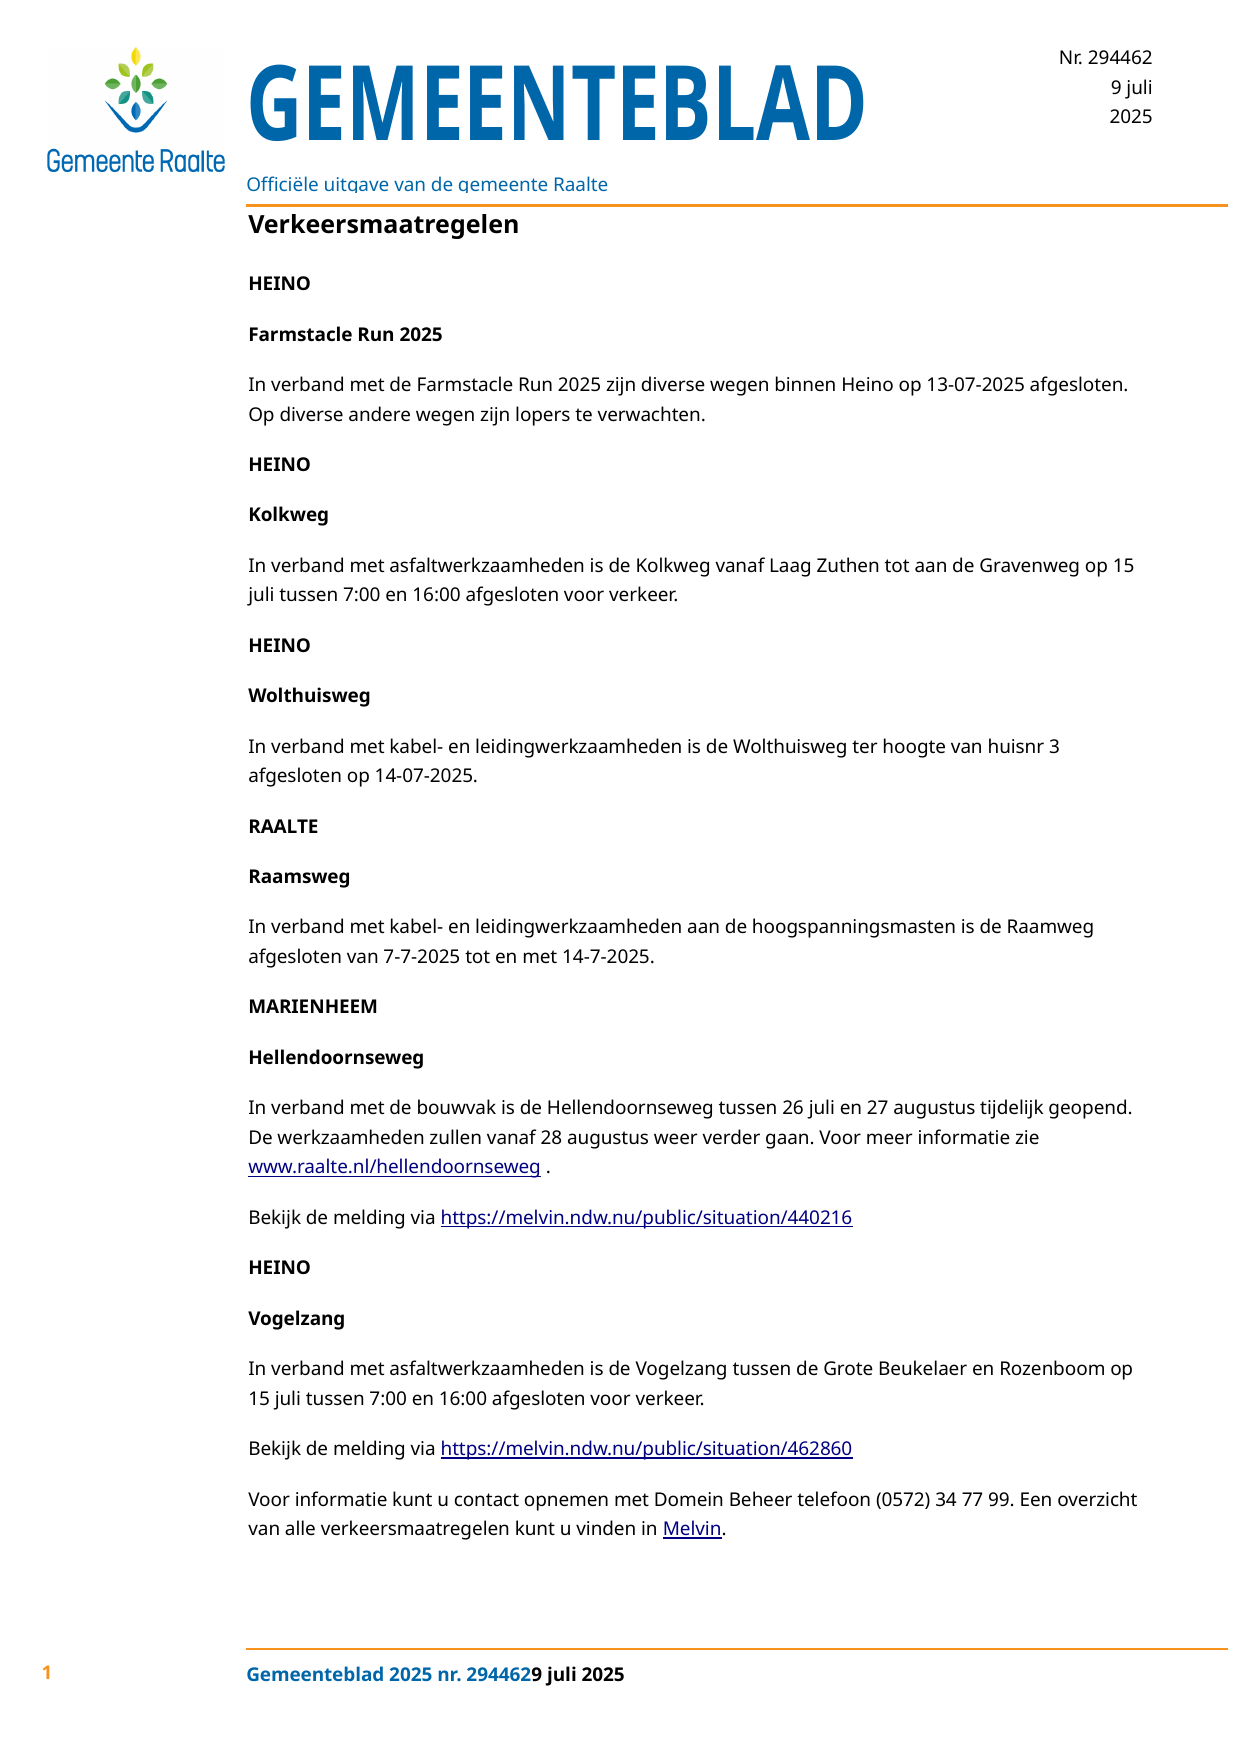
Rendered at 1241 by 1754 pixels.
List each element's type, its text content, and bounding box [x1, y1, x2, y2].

text Farmstacle Run 2025 [248, 321, 1152, 346]
text In verband met asfaltwerkzaamheden is de Kolkweg vanaf Laag Zuthen tot aan de Gravenweg op 15 juli tussen 7:00 en 16:00 afgesloten voor verkeer. [248, 552, 1152, 607]
text In verband met asfaltwerkzaamheden is de Vogelzang tussen de Grote Beukelaer en Rozenboom op 15 juli tussen 7:00 en 16:00 afgesloten voor verkeer. [248, 1355, 1152, 1411]
text In verband met kabel- en leidingwerkzaamheden is de Wolthuisweg ter hoogte van huisnr 3 afgesloten op 14-07-2025. [248, 733, 1152, 788]
text HEINO [248, 632, 1152, 658]
text In verband met kabel- en leidingwerkzaamheden aan de hoogspanningsmasten is de Raamweg afgesloten van 7-7-2025 tot en met 14-7-2025. [248, 914, 1152, 969]
text RAALTE [248, 813, 1152, 838]
text In verband met de Farmstacle Run 2025 zijn diverse wegen binnen Heino op 13-07-2025 afgesloten. Op diverse andere wegen zijn lopers te verwachten. [248, 371, 1152, 426]
text Hellendoornseweg [248, 1044, 1152, 1070]
text HEINO [248, 1254, 1152, 1280]
picture [41, 47, 231, 172]
text Verkeersmaatregelen [248, 207, 1152, 241]
text Vogelzang [248, 1305, 1152, 1331]
text MARIENHEEM [248, 994, 1152, 1019]
text HEINO [248, 270, 1152, 296]
text HEINO [248, 451, 1152, 477]
text Bekijk de melding via https://melvin.ndw.nu/public/situation/440216 [248, 1204, 1152, 1230]
text Bekijk de melding via https://melvin.ndw.nu/public/situation/462860 [248, 1435, 1152, 1461]
text In verband met de bouwvak is de Hellendoornseweg tussen 26 juli en 27 augustus tijdelijk geopend. De werkzaamheden zullen vanaf 28 augustus weer verder gaan. Voor meer informatie zie www.raalte.nl/hellendoornseweg . [248, 1094, 1152, 1179]
text Wolthuisweg [248, 682, 1152, 708]
text Raamsweg [248, 863, 1152, 889]
text Kolkweg [248, 502, 1152, 527]
text Voor informatie kunt u contact opnemen met Domein Beheer telefoon (0572) 34 77 99. Een overzicht van alle verkeersmaatregelen kunt u vinden in Melvin. [248, 1486, 1152, 1541]
